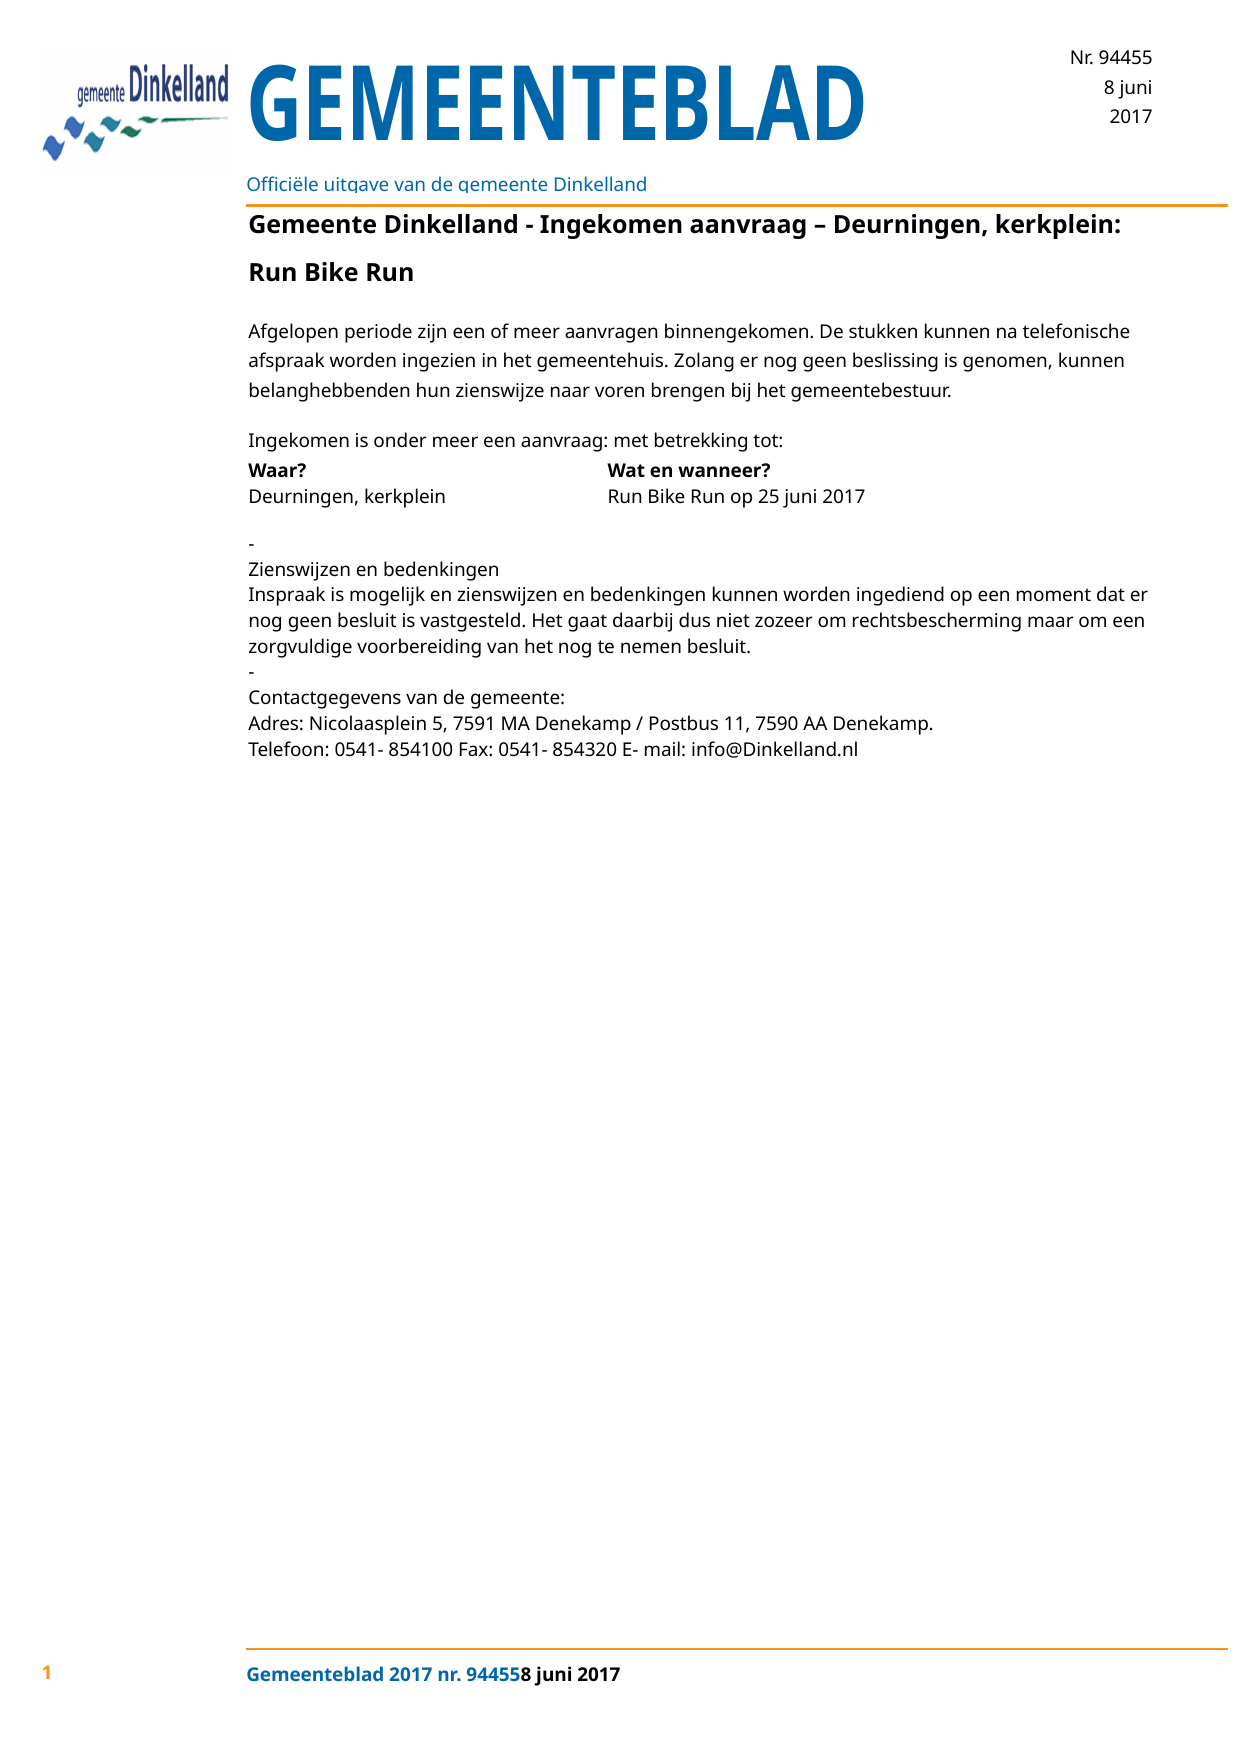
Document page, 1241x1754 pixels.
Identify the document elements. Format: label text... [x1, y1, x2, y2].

text Afgelopen periode zijn een of meer aanvragen binnengekomen. De stukken kunnen na telefonische afspraak worden ingezien in het gemeentehuis. Zolang er nog geen beslissing is genomen, kunnen belanghebbenden hun zienswijze naar voren brengen bij het gemeentebestuur. [248, 318, 1152, 403]
table_header Wat en wanneer? [608, 457, 1152, 483]
text Contactgegevens van de gemeente: [248, 684, 1152, 710]
text Zienswijzen en bedenkingen [248, 556, 1152, 582]
table_cell Run Bike Run op 25 juni 2017 [608, 483, 1152, 509]
text - [248, 530, 1152, 556]
table_cell Deurningen, kerkplein [248, 483, 607, 509]
text Telefoon: 0541- 854100 Fax: 0541- 854320 E- mail: info@Dinkelland.nl [248, 736, 1152, 762]
text Inspraak is mogelijk en zienswijzen en bedenkingen kunnen worden ingediend op een moment dat er nog geen besluit is vastgesteld. Het gaat daarbij dus niet zozeer om rechtsbescherming maar om een zorgvuldige voorbereiding van het nog te nemen besluit. [248, 582, 1152, 659]
text Adres: Nicolaasplein 5, 7591 MA Denekamp / Postbus 11, 7590 AA Denekamp. [248, 710, 1152, 736]
text - [248, 659, 1152, 684]
text Ingekomen is onder meer een aanvraag: met betrekking tot: [248, 427, 1152, 453]
text Gemeente Dinkelland - Ingekomen aanvraag – Deurningen, kerkplein: Run Bike Run [248, 207, 1152, 288]
picture [41, 47, 231, 172]
table_header Waar? [248, 457, 607, 483]
